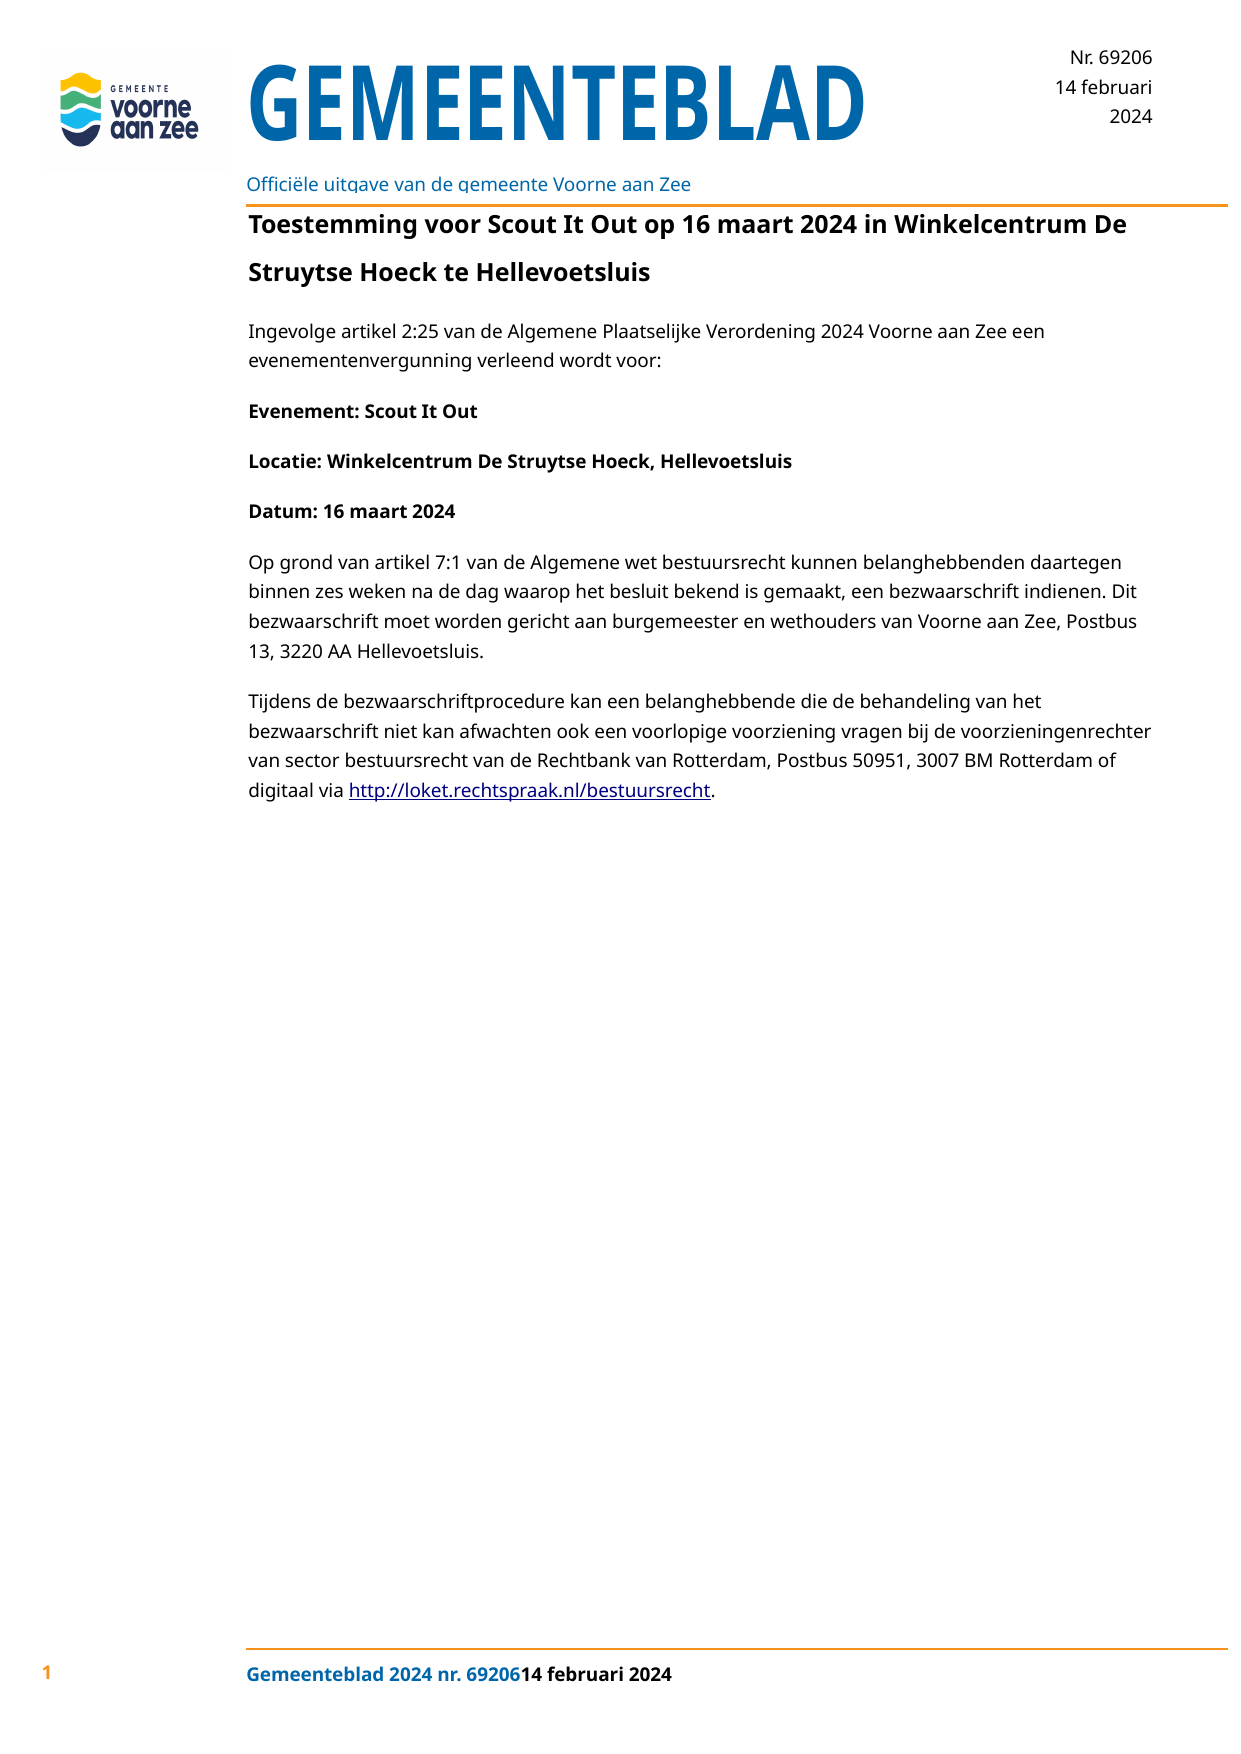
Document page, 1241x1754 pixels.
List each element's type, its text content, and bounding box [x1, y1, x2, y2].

text Locatie: Winkelcentrum De Struytse Hoeck, Hellevoetsluis [248, 448, 1152, 474]
picture [41, 47, 231, 172]
text Datum: 16 maart 2024 [248, 499, 1152, 524]
text Tijdens de bezwaarschriftprocedure kan een belanghebbende die de behandeling van het bezwaarschrift niet kan afwachten ook een voorlopige voorziening vragen bij de voorzieningenrechter van sector bestuursrecht van de Rechtbank van Rotterdam, Postbus 50951, 3007 BM Rotterdam of digitaal via http://loket.rechtspraak.nl/bestuursrecht. [248, 688, 1152, 803]
text Op grond van artikel 7:1 van de Algemene wet bestuursrecht kunnen belanghebbenden daartegen binnen zes weken na de dag waarop het besluit bekend is gemaakt, een bezwaarschrift indienen. Dit bezwaarschrift moet worden gericht aan burgemeester en wethouders van Voorne aan Zee, Postbus 13, 3220 AA Hellevoetsluis. [248, 549, 1152, 664]
text Ingevolge artikel 2:25 van de Algemene Plaatselijke Verordening 2024 Voorne aan Zee een evenementenvergunning verleend wordt voor: [248, 318, 1152, 373]
text Toestemming voor Scout It Out op 16 maart 2024 in Winkelcentrum De Struytse Hoeck te Hellevoetsluis [248, 207, 1152, 288]
text Evenement: Scout It Out [248, 398, 1152, 424]
